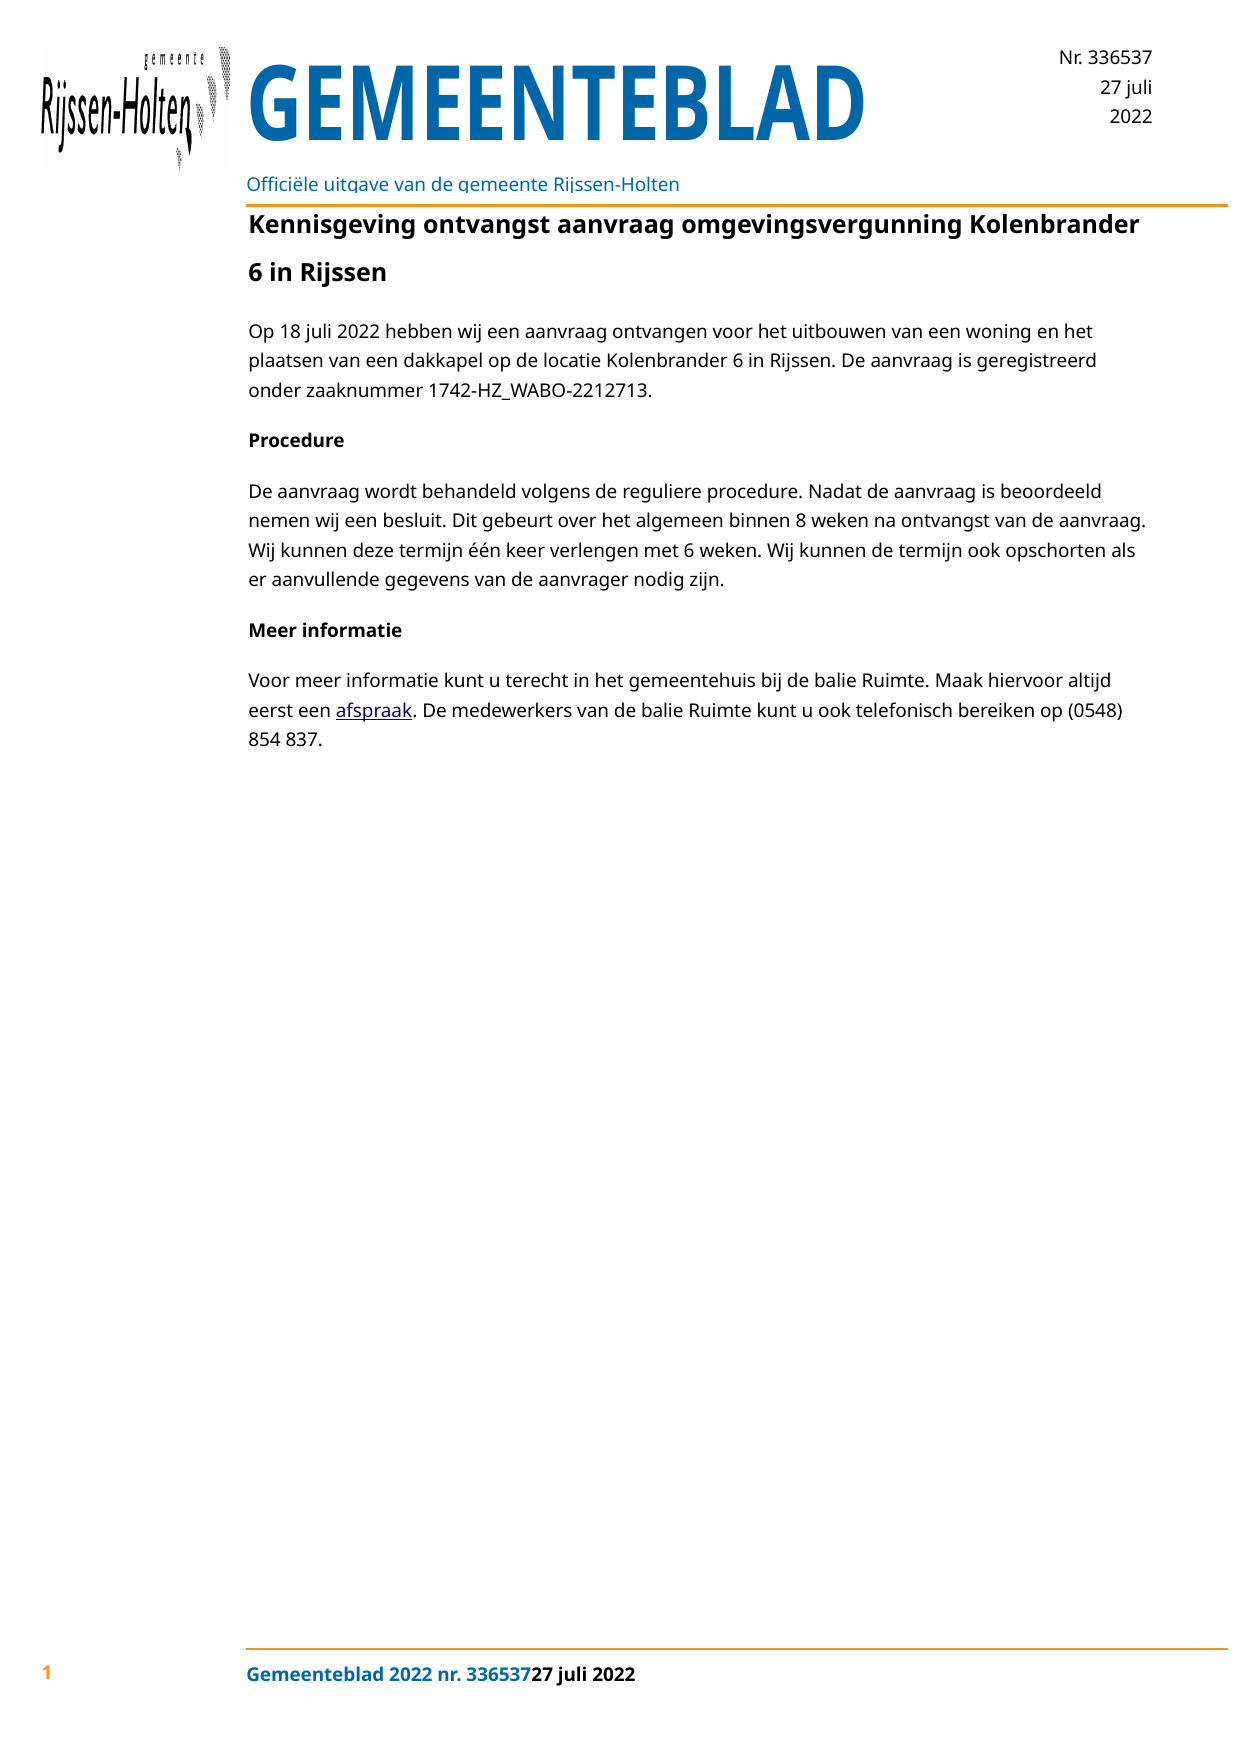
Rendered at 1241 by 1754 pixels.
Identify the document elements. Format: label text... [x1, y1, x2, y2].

text De aanvraag wordt behandeld volgens de reguliere procedure. Nadat de aanvraag is beoordeeld nemen wij een besluit. Dit gebeurt over het algemeen binnen 8 weken na ontvangst van de aanvraag. Wij kunnen deze termijn één keer verlengen met 6 weken. Wij kunnen de termijn ook opschorten als er aanvullende gegevens van de aanvrager nodig zijn. [248, 478, 1152, 592]
picture [41, 47, 231, 172]
text Meer informatie [248, 617, 1152, 643]
text Kennisgeving ontvangst aanvraag omgevingsvergunning Kolenbrander 6 in Rijssen [248, 207, 1152, 288]
text Voor meer informatie kunt u terecht in het gemeentehuis bij de balie Ruimte. Maak hiervoor altijd eerst een afspraak. De medewerkers van de balie Ruimte kunt u ook telefonisch bereiken op (0548) 854 837. [248, 667, 1152, 752]
text Procedure [248, 427, 1152, 453]
text Op 18 juli 2022 hebben wij een aanvraag ontvangen voor het uitbouwen van een woning en het plaatsen van een dakkapel op de locatie Kolenbrander 6 in Rijssen. De aanvraag is geregistreerd onder zaaknummer 1742-HZ_WABO-2212713. [248, 318, 1152, 403]
